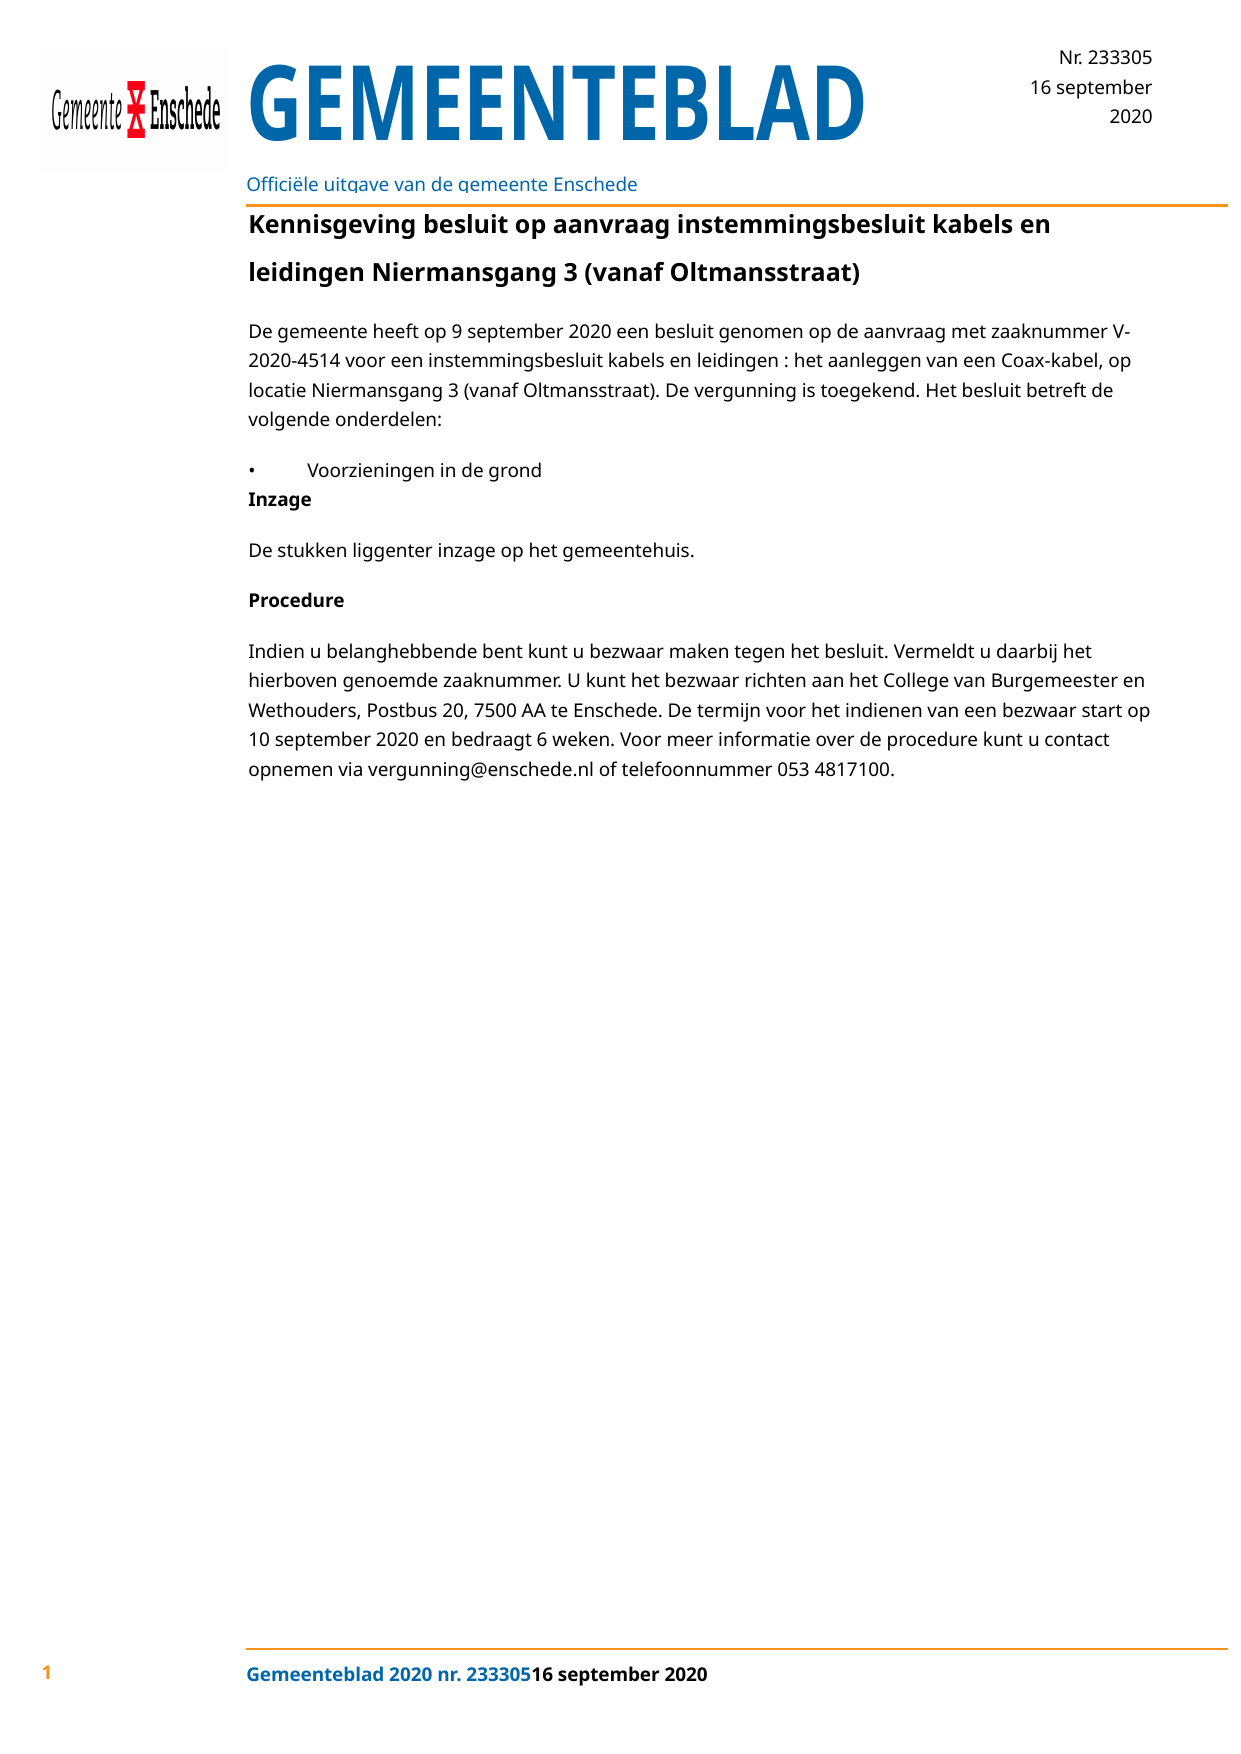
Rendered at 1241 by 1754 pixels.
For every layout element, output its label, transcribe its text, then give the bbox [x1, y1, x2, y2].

text Inzage [248, 487, 1152, 512]
picture [41, 47, 231, 172]
text Indien u belanghebbende bent kunt u bezwaar maken tegen het besluit. Vermeldt u daarbij het hierboven genoemde zaaknummer. U kunt het bezwaar richten aan het College van Burgemees­ter en Wethouders, Postbus 20, 7500 AA te Enschede. De termijn voor het indienen van een bezwaar start op 10 september 2020 en bedraagt 6 weken. Voor meer informatie over de procedure kunt u contact opnemen via vergunning@enschede.nl of telefoonnummer 053 4817100. [248, 638, 1152, 782]
text Kennisgeving besluit op aanvraag instemmingsbesluit kabels en leidingen Niermansgang 3 (vanaf Oltmansstraat) [248, 207, 1152, 288]
text Procedure [248, 587, 1152, 613]
text De gemeente heeft op 9 september 2020 een besluit genomen op de aanvraag met zaaknummer V-2020-4514 voor een instemmingsbesluit kabels en leidingen : het aanleggen van een Coax-kabel, op locatie Niermansgang 3 (vanaf Oltmansstraat). De vergunning is toegekend. Het besluit betreft de volgende onderdelen: [248, 318, 1152, 432]
text De stukken liggenter inzage op het gemeentehuis. [248, 537, 1152, 563]
list Voorzieningen in de grond [248, 457, 1152, 483]
